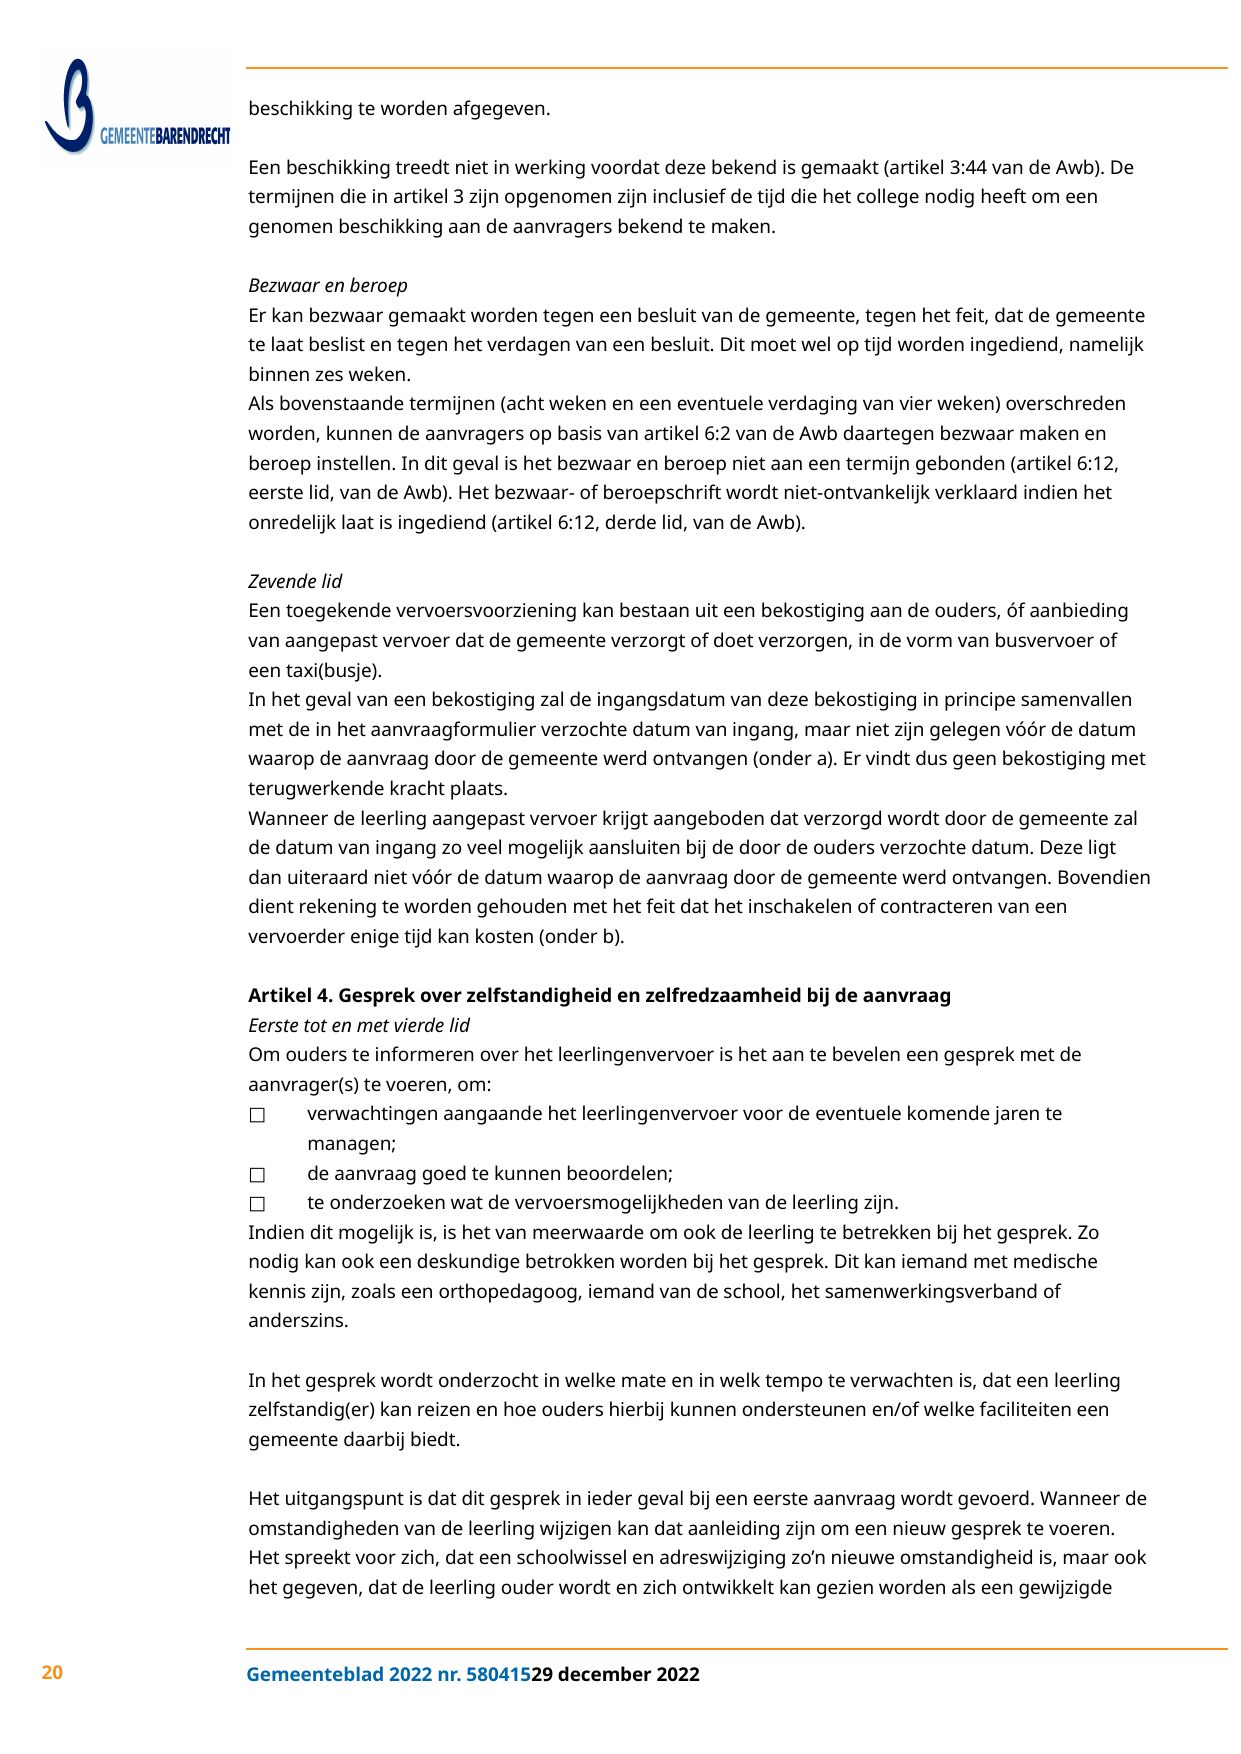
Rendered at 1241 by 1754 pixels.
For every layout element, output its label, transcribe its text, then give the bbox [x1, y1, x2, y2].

text Wanneer de leerling aangepast vervoer krijgt aangeboden dat verzorgd wordt door de gemeente zal de datum van ingang zo veel mogelijk aansluiten bij de door de ouders verzochte datum. Deze ligt dan uiteraard niet vóór de datum waarop de aanvraag door de gemeente werd ontvangen. Bovendien dient rekening te worden gehouden met het feit dat het inschakelen of contracteren van een vervoerder enige tijd kan kosten (onder b). [248, 805, 1152, 949]
text Artikel 4. Gesprek over zelfstandigheid en zelfredzaamheid bij de aanvraag [248, 982, 1152, 1008]
text Een toegekende vervoersvoorziening kan bestaan uit een bekostiging aan de ouders, óf aanbieding van aangepast vervoer dat de gemeente verzorgt of doet verzorgen, in de vorm van busvervoer of een taxi(busje). [248, 598, 1152, 683]
text Er kan bezwaar gemaakt worden tegen een besluit van de gemeente, tegen het feit, dat de gemeente te laat beslist en tegen het verdagen van een besluit. Dit moet wel op tijd worden ingediend, namelijk binnen zes weken. [248, 302, 1152, 387]
text In het gesprek wordt onderzocht in welke mate en in welk tempo te verwachten is, dat een leerling zelfstandig(er) kan reizen en hoe ouders hierbij kunnen ondersteunen en/of welke faciliteiten een gemeente daarbij biedt. [248, 1367, 1152, 1452]
list verwachtingen aangaande het leerlingenvervoer voor de eventuele komende jaren te managen; [248, 1101, 1152, 1156]
list te onderzoeken wat de vervoersmogelijkheden van de leerling zijn. [248, 1189, 1152, 1215]
text beschikking te worden afgegeven. [248, 95, 1152, 121]
text Eerste tot en met vierde lid [248, 1012, 1152, 1038]
text Om ouders te informeren over het leerlingenvervoer is het aan te bevelen een gesprek met de aanvrager(s) te voeren, om: [248, 1041, 1152, 1097]
text Zevende lid [248, 568, 1152, 594]
text Een beschikking treedt niet in werking voordat deze bekend is gemaakt (artikel 3:44 van de Awb). De termijnen die in artikel 3 zijn opgenomen zijn inclusief de tijd die het college nodig heeft om een genomen beschikking aan de aanvragers bekend te maken. [248, 154, 1152, 239]
text Indien dit mogelijk is, is het van meerwaarde om ook de leerling te betrekken bij het gesprek. Zo nodig kan ook een deskundige betrokken worden bij het gesprek. Dit kan iemand met medische kennis zijn, zoals een orthopedagoog, iemand van de school, het samenwerkingsverband of anderszins. [248, 1219, 1152, 1333]
list de aanvraag goed te kunnen beoordelen; [248, 1160, 1152, 1186]
picture [41, 47, 231, 172]
text Als bovenstaande termijnen (acht weken en een eventuele verdaging van vier weken) overschreden worden, kunnen de aanvragers op basis van artikel 6:2 van de Awb daartegen bezwaar maken en beroep instellen. In dit geval is het bezwaar en beroep niet aan een termijn gebonden (artikel 6:12, eerste lid, van de Awb). Het bezwaar- of beroepschrift wordt niet-ontvankelijk verklaard indien het onredelijk laat is ingediend (artikel 6:12, derde lid, van de Awb). [248, 391, 1152, 535]
text Het uitgangspunt is dat dit gesprek in ieder geval bij een eerste aanvraag wordt gevoerd. Wanneer de omstandigheden van de leerling wijzigen kan dat aanleiding zijn om een nieuw gesprek te voeren. Het spreekt voor zich, dat een schoolwissel en adreswijziging zo’n nieuwe omstandigheid is, maar ook het gegeven, dat de leerling ouder wordt en zich ontwikkelt kan gezien worden als een gewijzigde [248, 1485, 1152, 1600]
text In het geval van een bekostiging zal de ingangsdatum van deze bekostiging in principe samenvallen met de in het aanvraagformulier verzochte datum van ingang, maar niet zijn gelegen vóór de datum waarop de aanvraag door de gemeente werd ontvangen (onder a). Er vindt dus geen bekostiging met terugwerkende kracht plaats. [248, 686, 1152, 801]
text Bezwaar en beroep [248, 272, 1152, 298]
